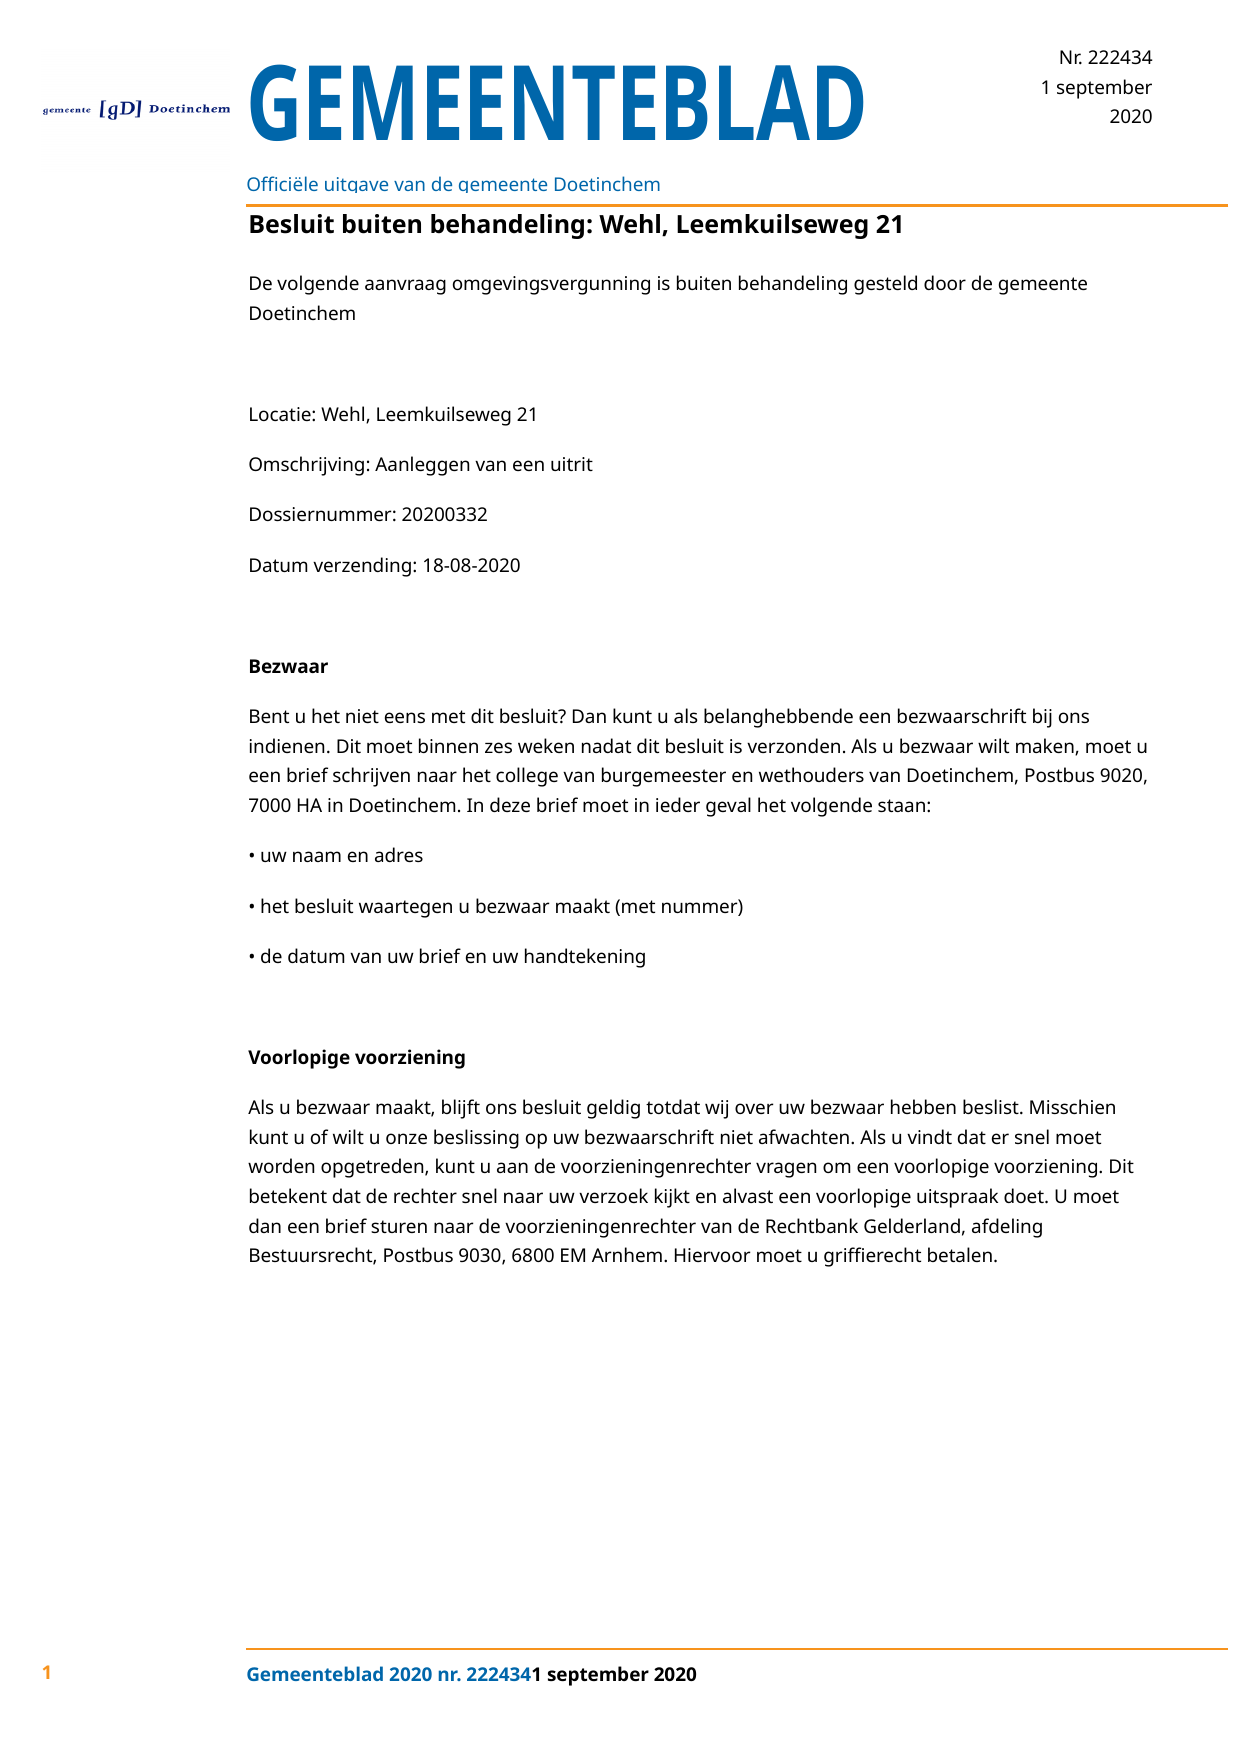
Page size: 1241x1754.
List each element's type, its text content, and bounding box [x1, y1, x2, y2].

text Bent u het niet eens met dit besluit? Dan kunt u als belanghebbende een bezwaarschrift bij ons indienen. Dit moet binnen zes weken nadat dit besluit is verzonden. Als u bezwaar wilt maken, moet u een brief schrijven naar het college van burgemeester en wethouders van Doetinchem, Postbus 9020, 7000 HA in Doetinchem. In deze brief moet in ieder geval het volgende staan: [248, 703, 1152, 818]
text Datum verzending: 18-08-2020 [248, 552, 1152, 578]
text • het besluit waartegen u bezwaar maakt (met nummer) [248, 893, 1152, 918]
text Dossiernummer: 20200332 [248, 502, 1152, 527]
text • uw naam en adres [248, 842, 1152, 868]
text Omschrijving: Aanleggen van een uitrit [248, 451, 1152, 477]
text Bezwaar [248, 653, 1152, 678]
text De volgende aanvraag omgevingsvergunning is buiten behandeling gesteld door de gemeente Doetinchem [248, 270, 1152, 326]
text Besluit buiten behandeling: Wehl, Leemkuilseweg 21 [248, 207, 1152, 241]
text Als u bezwaar maakt, blijft ons besluit geldig totdat wij over uw bezwaar hebben beslist. Misschien kunt u of wilt u onze beslissing op uw bezwaarschrift niet afwachten. Als u vindt dat er snel moet worden opgetreden, kunt u aan de voorzieningenrechter vragen om een voorlopige voorziening. Dit betekent dat de rechter snel naar uw verzoek kijkt en alvast een voorlopige uitspraak doet. U moet dan een brief sturen naar de voorzieningenrechter van de Rechtbank Gelderland, afdeling Bestuursrecht, Postbus 9030, 6800 EM Arnhem. Hiervoor moet u griffierecht betalen. [248, 1094, 1152, 1268]
text • de datum van uw brief en uw handtekening [248, 943, 1152, 969]
picture [41, 47, 231, 172]
text Locatie: Wehl, Leemkuilseweg 21 [248, 401, 1152, 426]
text Voorlopige voorziening [248, 1044, 1152, 1070]
